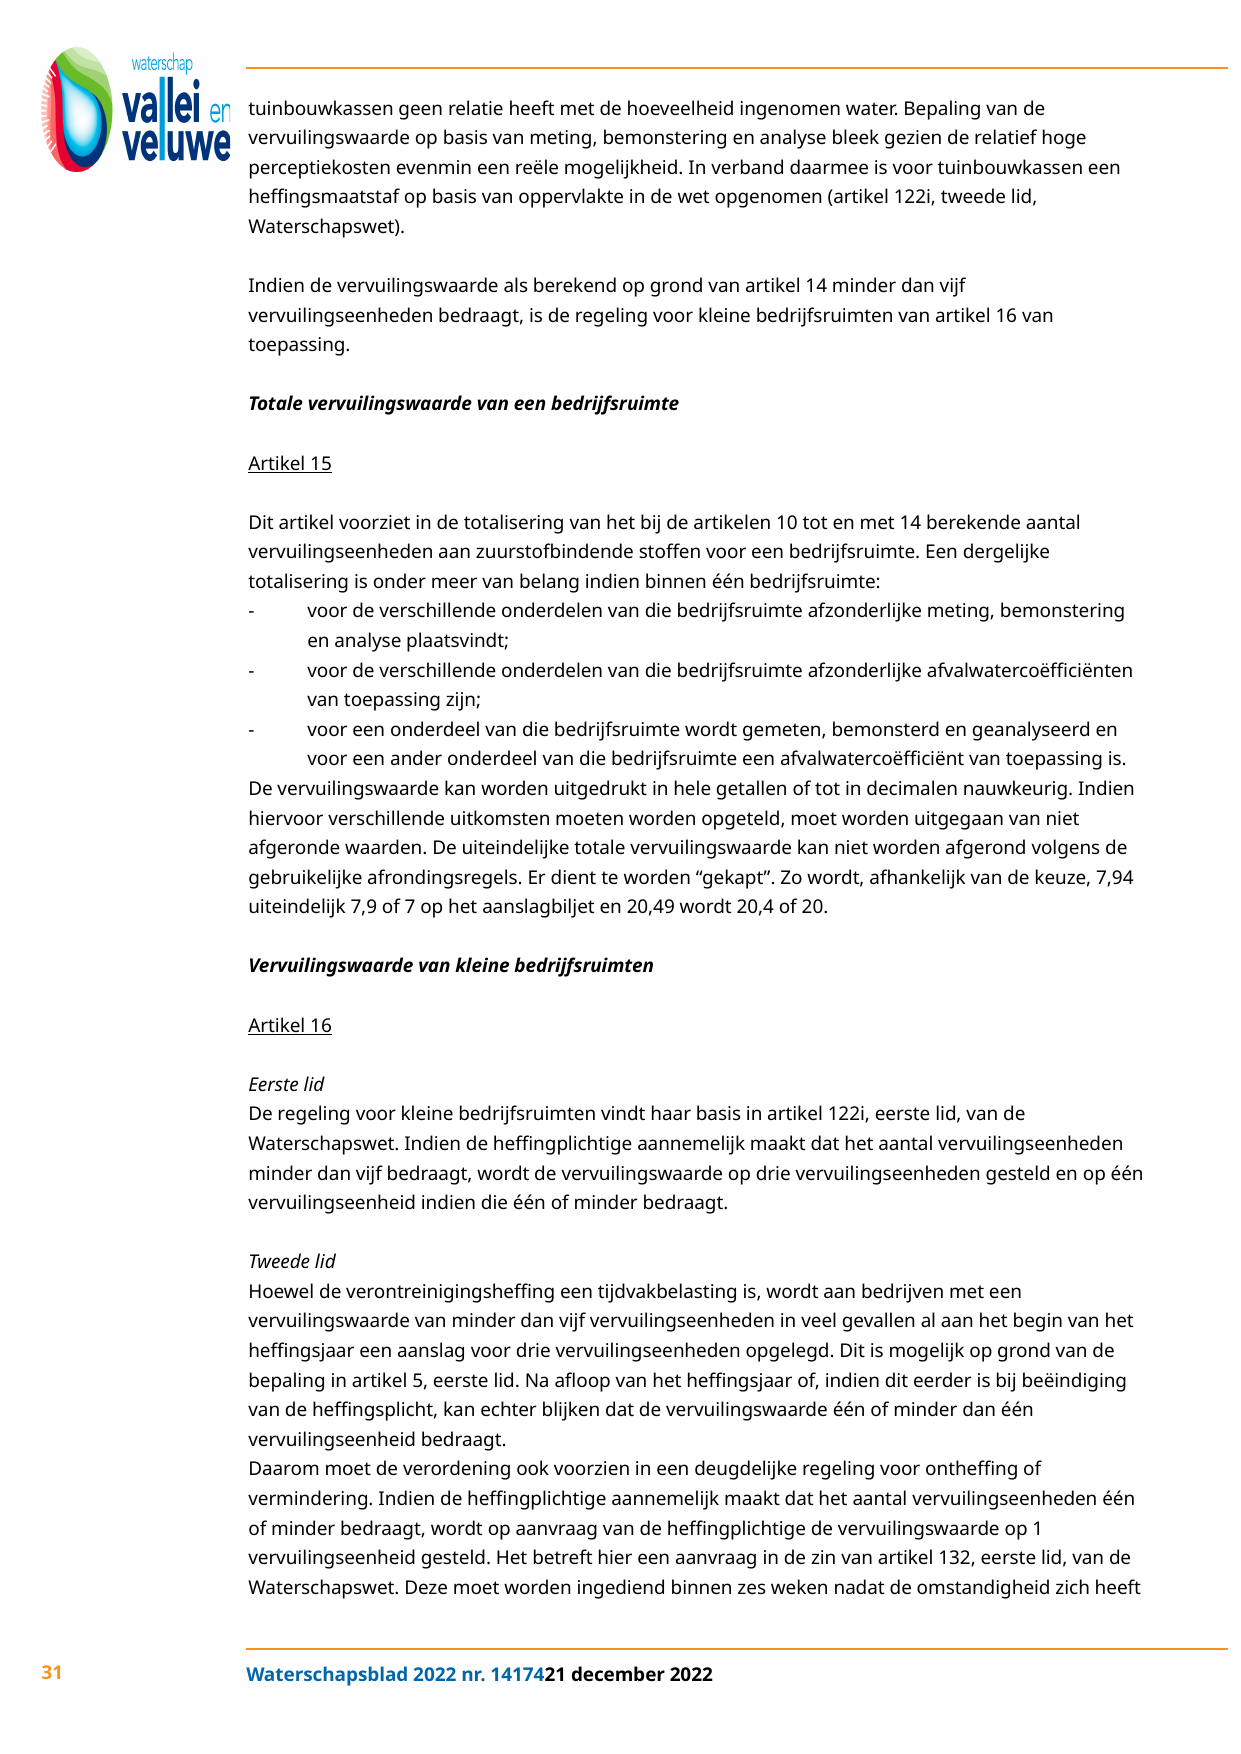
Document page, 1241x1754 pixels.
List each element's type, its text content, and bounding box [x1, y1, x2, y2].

text tuinbouwkassen geen relatie heeft met de hoeveelheid ingenomen water. Bepaling van de vervuilingswaarde op basis van meting, bemonstering en analyse bleek gezien de relatief hoge perceptiekosten evenmin een reële mogelijkheid. In verband daarmee is voor tuinbouwkassen een heffingsmaatstaf op basis van oppervlakte in de wet opgenomen (artikel 122i, tweede lid, Waterschapswet). [248, 95, 1152, 239]
text Totale vervuilingswaarde van een bedrijfsruimte [248, 391, 1152, 416]
text Dit artikel voorziet in de totalisering van het bij de artikelen 10 tot en met 14 berekende aantal vervuilingseenheden aan zuurstofbindende stoffen voor een bedrijfsruimte. Een dergelijke totalisering is onder meer van belang indien binnen één bedrijfsruimte: [248, 509, 1152, 594]
text Artikel 16 [248, 1012, 1152, 1038]
text Indien de vervuilingswaarde als berekend op grond van artikel 14 minder dan vijf vervuilingseenheden bedraagt, is de regeling voor kleine bedrijfsruimten van artikel 16 van toepassing. [248, 272, 1152, 357]
text Tweede lid [248, 1248, 1152, 1274]
list voor de verschillende onderdelen van die bedrijfsruimte afzonderlijke afvalwatercoëfficiënten van toepassing zijn; [248, 657, 1152, 712]
picture [41, 47, 231, 172]
list voor de verschillende onderdelen van die bedrijfsruimte afzonderlijke meting, bemonstering en analyse plaatsvindt; [248, 598, 1152, 653]
text Daarom moet de verordening ook voorzien in een deugdelijke regeling voor ontheffing of vermindering. Indien de heffingplichtige aannemelijk maakt dat het aantal vervuilingseenheden één of minder bedraagt, wordt op aanvraag van de heffingplichtige de vervuilingswaarde op 1 vervuilingseenheid gesteld. Het betreft hier een aanvraag in de zin van artikel 132, eerste lid, van de Waterschapswet. Deze moet worden ingediend binnen zes weken nadat de omstandigheid zich heeft [248, 1456, 1152, 1600]
text Vervuilingswaarde van kleine bedrijfsruimten [248, 953, 1152, 978]
text Artikel 15 [248, 450, 1152, 476]
list voor een onderdeel van die bedrijfsruimte wordt gemeten, bemonsterd en geanalyseerd en voor een ander onderdeel van die bedrijfsruimte een afvalwatercoëfficiënt van toepassing is. [248, 716, 1152, 771]
text De vervuilingswaarde kan worden uitgedrukt in hele getallen of tot in decimalen nauwkeurig. Indien hiervoor verschillende uitkomsten moeten worden opgeteld, moet worden uitgegaan van niet afgeronde waarden. De uiteindelijke totale vervuilingswaarde kan niet worden afgerond volgens de gebruikelijke afrondingsregels. Er dient te worden “gekapt”. Zo wordt, afhankelijk van de keuze, 7,94 uiteindelijk 7,9 of 7 op het aanslagbiljet en 20,49 wordt 20,4 of 20. [248, 775, 1152, 919]
text Hoewel de verontreinigingsheffing een tijdvakbelasting is, wordt aan bedrijven met een vervuilingswaarde van minder dan vijf vervuilingseenheden in veel gevallen al aan het begin van het heffingsjaar een aanslag voor drie vervuilingseenheden opgelegd. Dit is mogelijk op grond van de bepaling in artikel 5, eerste lid. Na afloop van het heffingsjaar of, indien dit eerder is bij beëindiging van de heffingsplicht, kan echter blijken dat de vervuilingswaarde één of minder dan één vervuilingseenheid bedraagt. [248, 1278, 1152, 1452]
text Eerste lid [248, 1071, 1152, 1097]
text De regeling voor kleine bedrijfsruimten vindt haar basis in artikel 122i, eerste lid, van de Waterschapswet. Indien de heffingplichtige aannemelijk maakt dat het aantal vervuilingseenheden minder dan vijf bedraagt, wordt de vervuilingswaarde op drie vervuilingseenheden gesteld en op één vervuilingseenheid indien die één of minder bedraagt. [248, 1101, 1152, 1215]
